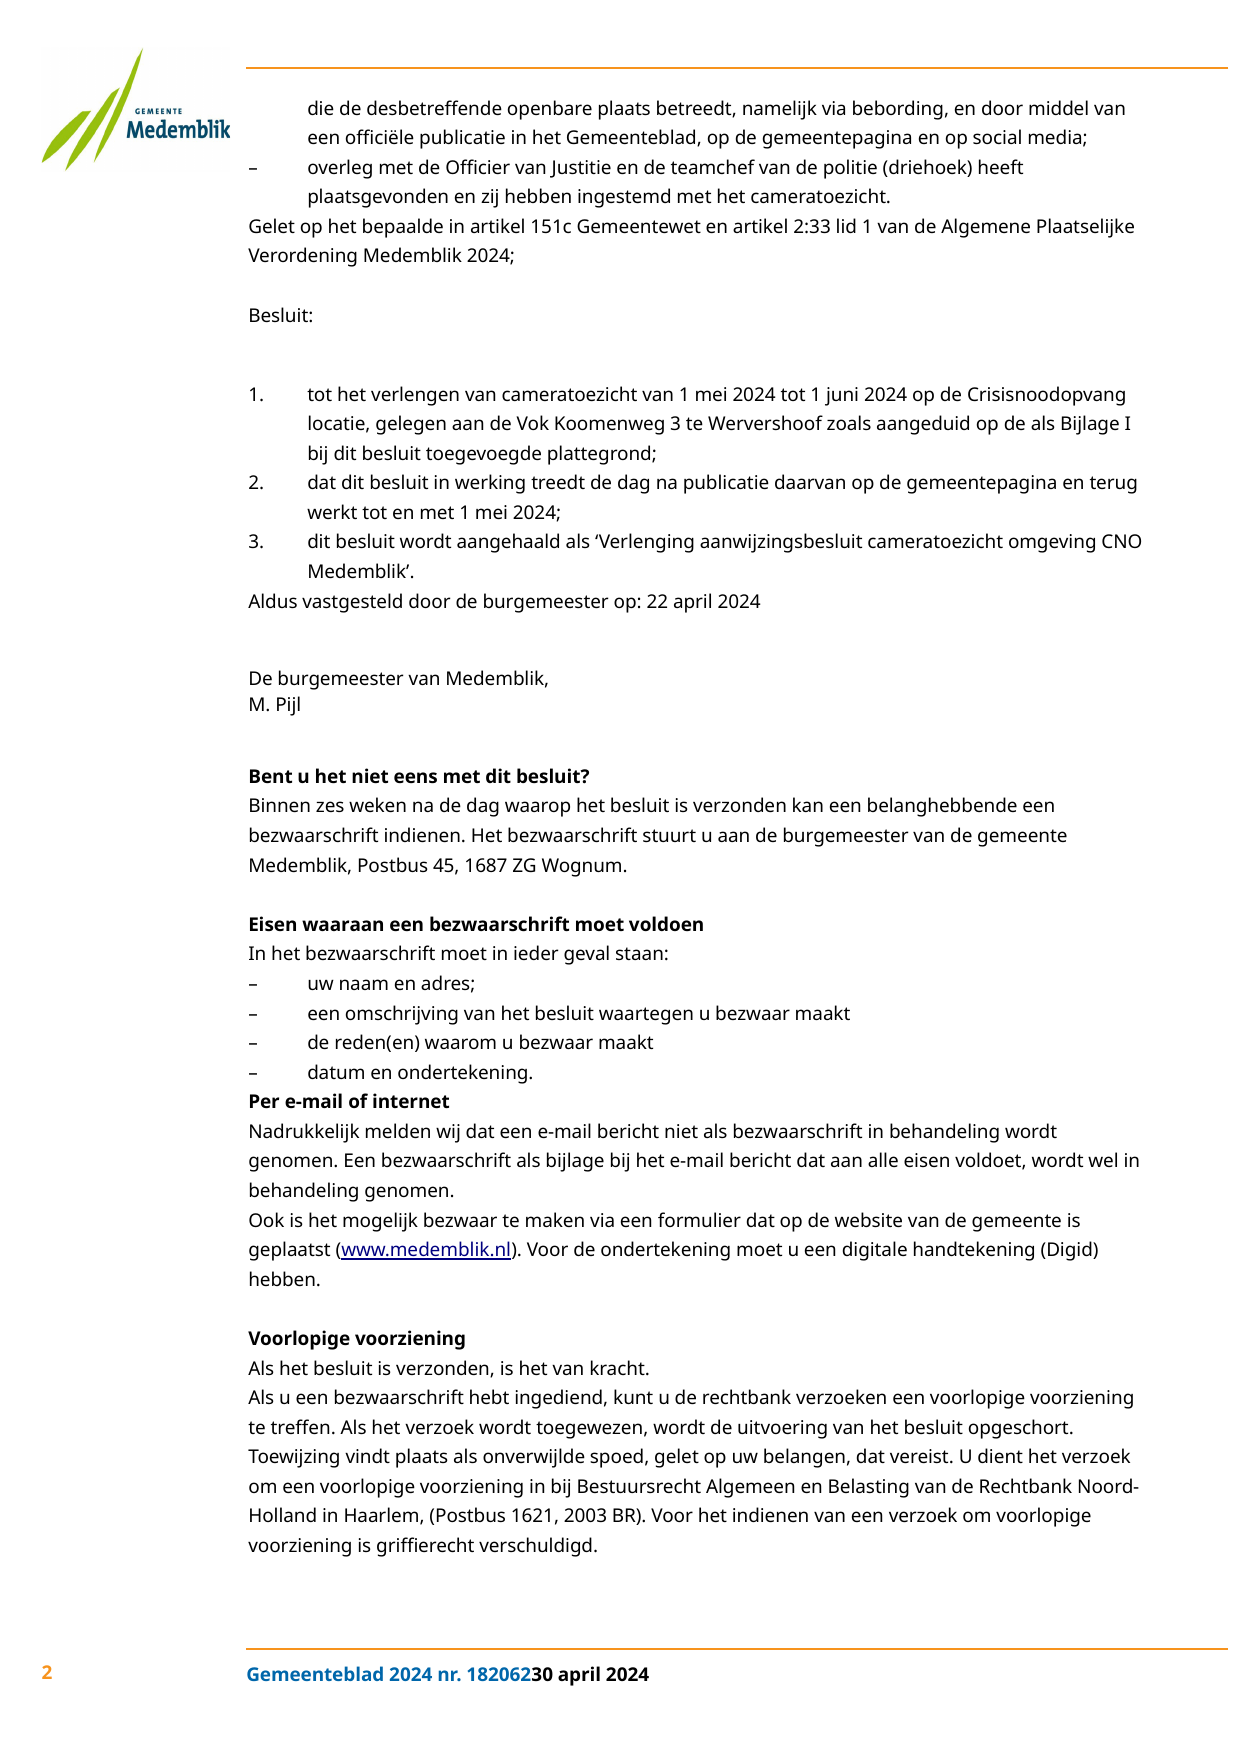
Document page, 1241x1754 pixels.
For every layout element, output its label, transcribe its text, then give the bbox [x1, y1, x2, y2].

text Als het besluit is verzonden, is het van kracht. [248, 1355, 1152, 1380]
text Aldus vastgesteld door de burgemeester op: 22 april 2024 [248, 588, 1152, 613]
list een omschrijving van het besluit waartegen u bezwaar maakt [248, 1000, 1152, 1025]
picture [41, 47, 231, 172]
text Per e-mail of internet [248, 1088, 1152, 1114]
text Voorlopige voorziening [248, 1325, 1152, 1351]
list dit besluit wordt aangehaald als ‘Verlenging aanwijzingsbesluit cameratoezicht omgeving CNO Medemblik’. [248, 529, 1152, 584]
text Bent u het niet eens met dit besluit? [248, 763, 1152, 789]
text Eisen waaraan een bezwaarschrift moet voldoen [248, 911, 1152, 937]
list overleg met de Officier van Justitie en de teamchef van de politie (driehoek) heeft plaatsgevonden en zij hebben ingestemd met het cameratoezicht. [248, 154, 1152, 209]
text Als u een bezwaarschrift hebt ingediend, kunt u de rechtbank verzoeken een voorlopige voorziening te treffen. Als het verzoek wordt toegewezen, wordt de uitvoering van het besluit opgeschort. Toewijzing vindt plaats als onverwijlde spoed, gelet op uw belangen, dat vereist. U dient het verzoek om een voorlopige voorziening in bij Bestuursrecht Algemeen en Belasting van de Rechtbank Noord-Holland in Haarlem, (Postbus 1621, 2003 BR). Voor het indienen van een verzoek om voorlopige voorziening is griffierecht verschuldigd. [248, 1384, 1152, 1558]
text Besluit: [248, 302, 1152, 328]
text Nadrukkelijk melden wij dat een e-mail bericht niet als bezwaarschrift in behandeling wordt genomen. Een bezwaarschrift als bijlage bij het e-mail bericht dat aan alle eisen voldoet, wordt wel in behandeling genomen. [248, 1118, 1152, 1203]
list de reden(en) waarom u bezwaar maakt [248, 1029, 1152, 1055]
list dat dit besluit in werking treedt de dag na publicatie daarvan op de gemeentepagina en terug werkt tot en met 1 mei 2024; [248, 469, 1152, 525]
text Gelet op het bepaalde in artikel 151c Gemeentewet en artikel 2:33 lid 1 van de Algemene Plaatselijke Verordening Medemblik 2024; [248, 213, 1152, 268]
text Ook is het mogelijk bezwaar te maken via een formulier dat op de website van de gemeente is geplaatst (www.medemblik.nl). Voor de ondertekening moet u een digitale handtekening (Digid) hebben. [248, 1207, 1152, 1292]
text In het bezwaarschrift moet in ieder geval staan: [248, 941, 1152, 966]
list die de desbetreffende openbare plaats betreedt, namelijk via bebording, en door middel van een officiële publicatie in het Gemeenteblad, op de gemeentepagina en op social media; [248, 95, 1152, 150]
list tot het verlengen van cameratoezicht van 1 mei 2024 tot 1 juni 2024 op de Crisisnoodopvang locatie, gelegen aan de Vok Koomenweg 3 te Wervershoof zoals aangeduid op de als Bijlage I bij dit besluit toegevoegde plattegrond; [248, 381, 1152, 466]
text M. Pijl [248, 691, 1152, 716]
text Binnen zes weken na de dag waarop het besluit is verzonden kan een belanghebbende een bezwaarschrift indienen. Het bezwaarschrift stuurt u aan de burgemeester van de gemeente Medemblik, Postbus 45, 1687 ZG Wognum. [248, 793, 1152, 877]
text De burgemeester van Medemblik, [248, 665, 1152, 691]
list uw naam en adres; [248, 970, 1152, 996]
list datum en ondertekening. [248, 1059, 1152, 1084]
